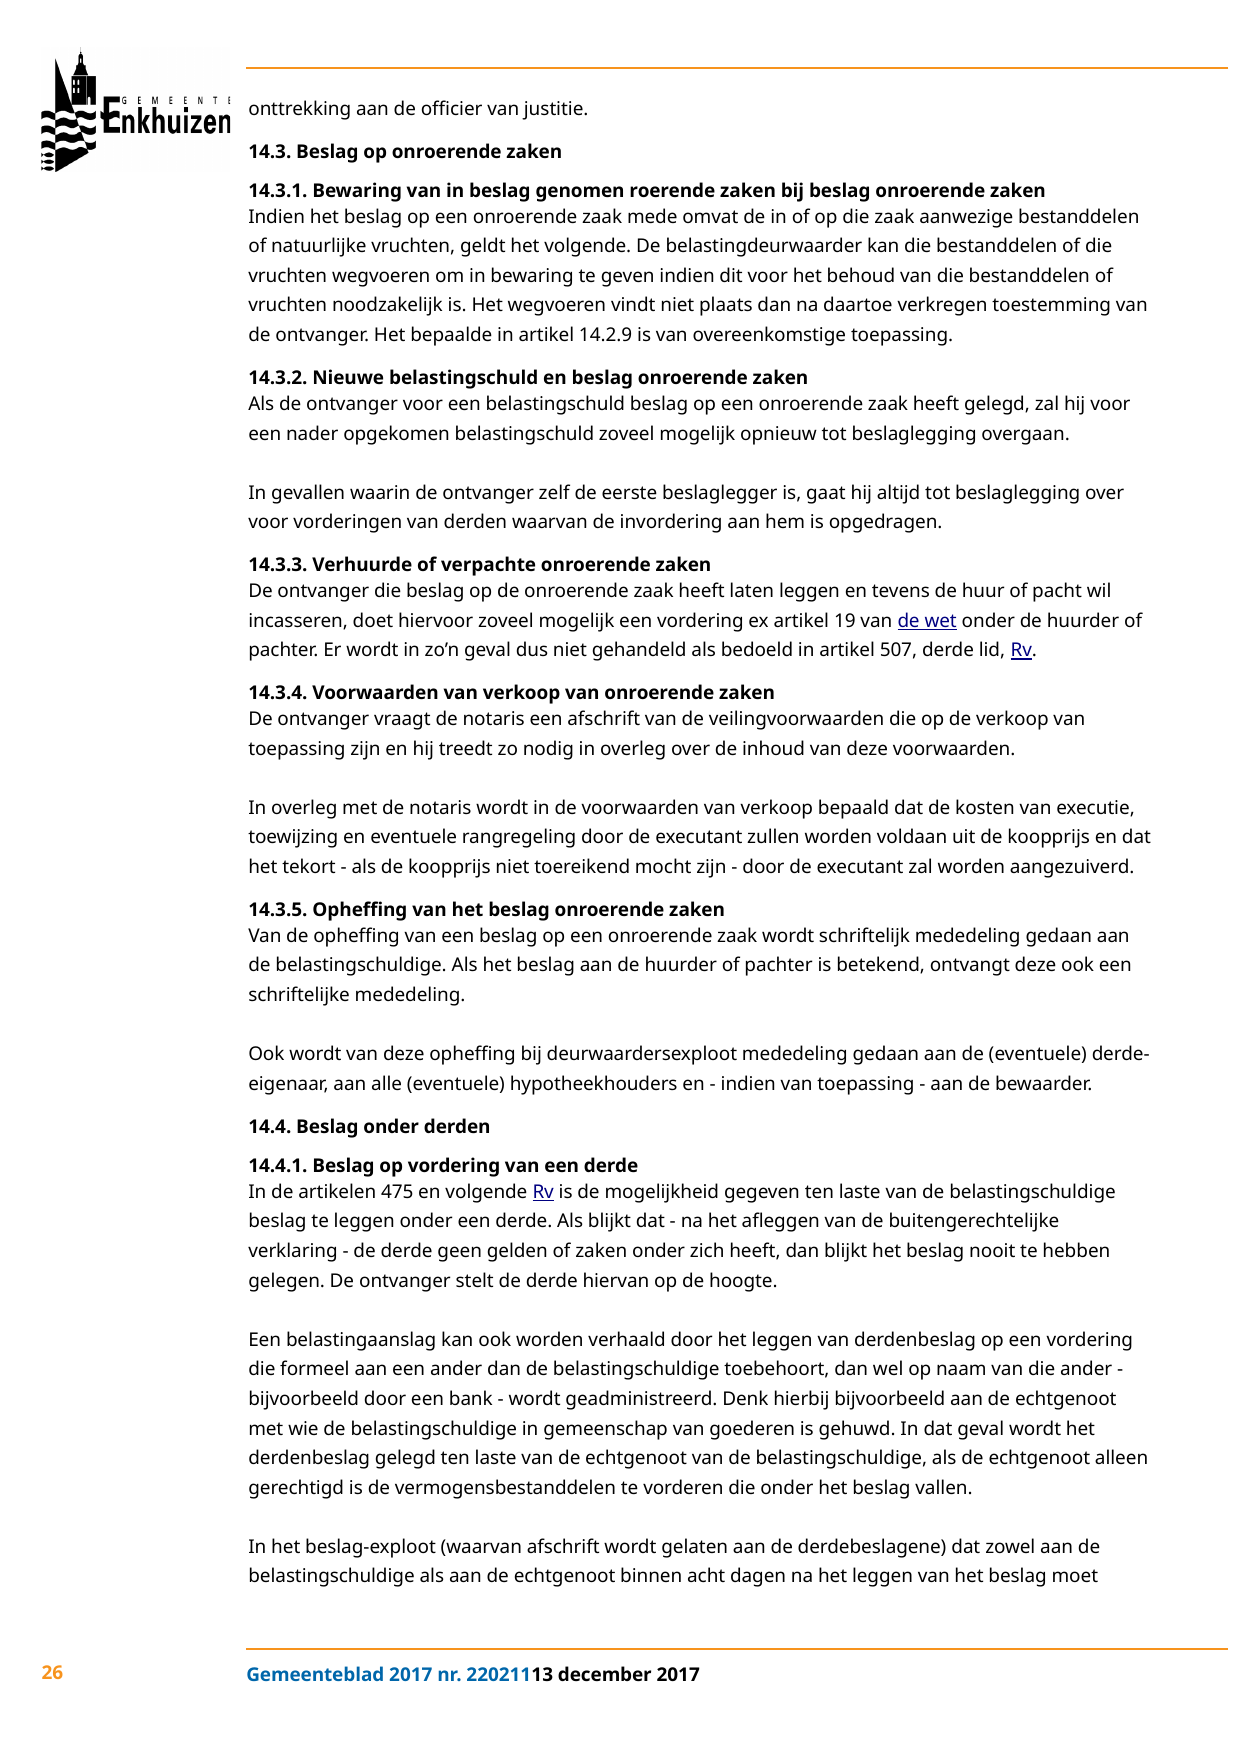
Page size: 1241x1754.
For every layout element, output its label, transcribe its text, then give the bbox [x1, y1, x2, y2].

text In gevallen waarin de ontvanger zelf de eerste beslaglegger is, gaat hij altijd tot beslaglegging over voor vorderingen van derden waarvan de invordering aan hem is opgedragen. [248, 479, 1152, 534]
text In overleg met de notaris wordt in de voorwaarden van verkoop bepaald dat de kosten van executie, toewijzing en eventuele rangregeling door de executant zullen worden voldaan uit de koopprijs en dat het tekort - als de koopprijs niet toereikend mocht zijn - door de executant zal worden aangezuiverd. [248, 794, 1152, 879]
text In de artikelen 475 en volgende Rv is de mogelijkheid gegeven ten laste van de belastingschuldige beslag te leggen onder een derde. Als blijkt dat - na het afleggen van de buitengerechtelijke verklaring - de derde geen gelden of zaken onder zich heeft, dan blijkt het beslag nooit te hebben gelegen. De ontvanger stelt de derde hiervan op de hoogte. [248, 1178, 1152, 1293]
text 14.4.1. Beslag op vordering van een derde [248, 1152, 1152, 1178]
text 14.3.3. Verhuurde of verpachte onroerende zaken [248, 552, 1152, 577]
text Een belastingaanslag kan ook worden verhaald door het leggen van derdenbeslag op een vordering die formeel aan een ander dan de belastingschuldige toebehoort, dan wel op naam van die ander - bijvoorbeeld door een bank - wordt geadministreerd. Denk hierbij bijvoorbeeld aan de echtgenoot met wie de belastingschuldige in gemeenschap van goederen is gehuwd. In dat geval wordt het derdenbeslag gelegd ten laste van de echtgenoot van de belastingschuldige, als de echtgenoot alleen gerechtigd is de vermogensbestanddelen te vorderen die onder het beslag vallen. [248, 1326, 1152, 1500]
text 14.3.1. Bewaring van in beslag genomen roerende zaken bij beslag onroerende zaken [248, 177, 1152, 203]
text 14.3.4. Voorwaarden van verkoop van onroerende zaken [248, 679, 1152, 705]
text Van de opheffing van een beslag op een onroerende zaak wordt schriftelijk mededeling gedaan aan de belastingschuldige. Als het beslag aan de huurder of pachter is betekend, ontvangt deze ook een schriftelijke mededeling. [248, 922, 1152, 1007]
text 14.3.2. Nieuwe belastingschuld en beslag onroerende zaken [248, 364, 1152, 390]
picture [41, 47, 231, 172]
text 14.4. Beslag onder derden [248, 1113, 1152, 1139]
text De ontvanger vraagt de notaris een afschrift van de veilingvoorwaarden die op de verkoop van toepassing zijn en hij treedt zo nodig in overleg over de inhoud van deze voorwaarden. [248, 705, 1152, 761]
text Ook wordt van deze opheffing bij deurwaardersexploot mededeling gedaan aan de (eventuele) derde-eigenaar, aan alle (eventuele) hypotheekhouders en - indien van toepassing - aan de bewaarder. [248, 1040, 1152, 1096]
text onttrekking aan de officier van justitie. [248, 95, 1152, 121]
text 14.3. Beslag op onroerende zaken [248, 138, 1152, 164]
text Indien het beslag op een onroerende zaak mede omvat de in of op die zaak aanwezige bestanddelen of natuurlijke vruchten, geldt het volgende. De belastingdeurwaarder kan die bestanddelen of die vruchten wegvoeren om in bewaring te geven indien dit voor het behoud van die bestanddelen of vruchten noodzakelijk is. Het wegvoeren vindt niet plaats dan na daartoe verkregen toestemming van de ontvanger. Het bepaalde in artikel 14.2.9 is van overeenkomstige toepassing. [248, 203, 1152, 347]
text Als de ontvanger voor een belastingschuld beslag op een onroerende zaak heeft gelegd, zal hij voor een nader opgekomen belastingschuld zoveel mogelijk opnieuw tot beslaglegging overgaan. [248, 390, 1152, 445]
text 14.3.5. Opheffing van het beslag onroerende zaken [248, 896, 1152, 922]
text De ontvanger die beslag op de onroerende zaak heeft laten leggen en tevens de huur of pacht wil incasseren, doet hiervoor zoveel mogelijk een vordering ex artikel 19 van de wet onder de huurder of pachter. Er wordt in zo’n geval dus niet gehandeld als bedoeld in artikel 507, derde lid, Rv. [248, 577, 1152, 662]
text In het beslag-exploot (waarvan afschrift wordt gelaten aan de derdebeslagene) dat zowel aan de belastingschuldige als aan de echtgenoot binnen acht dagen na het leggen van het beslag moet [248, 1533, 1152, 1588]
